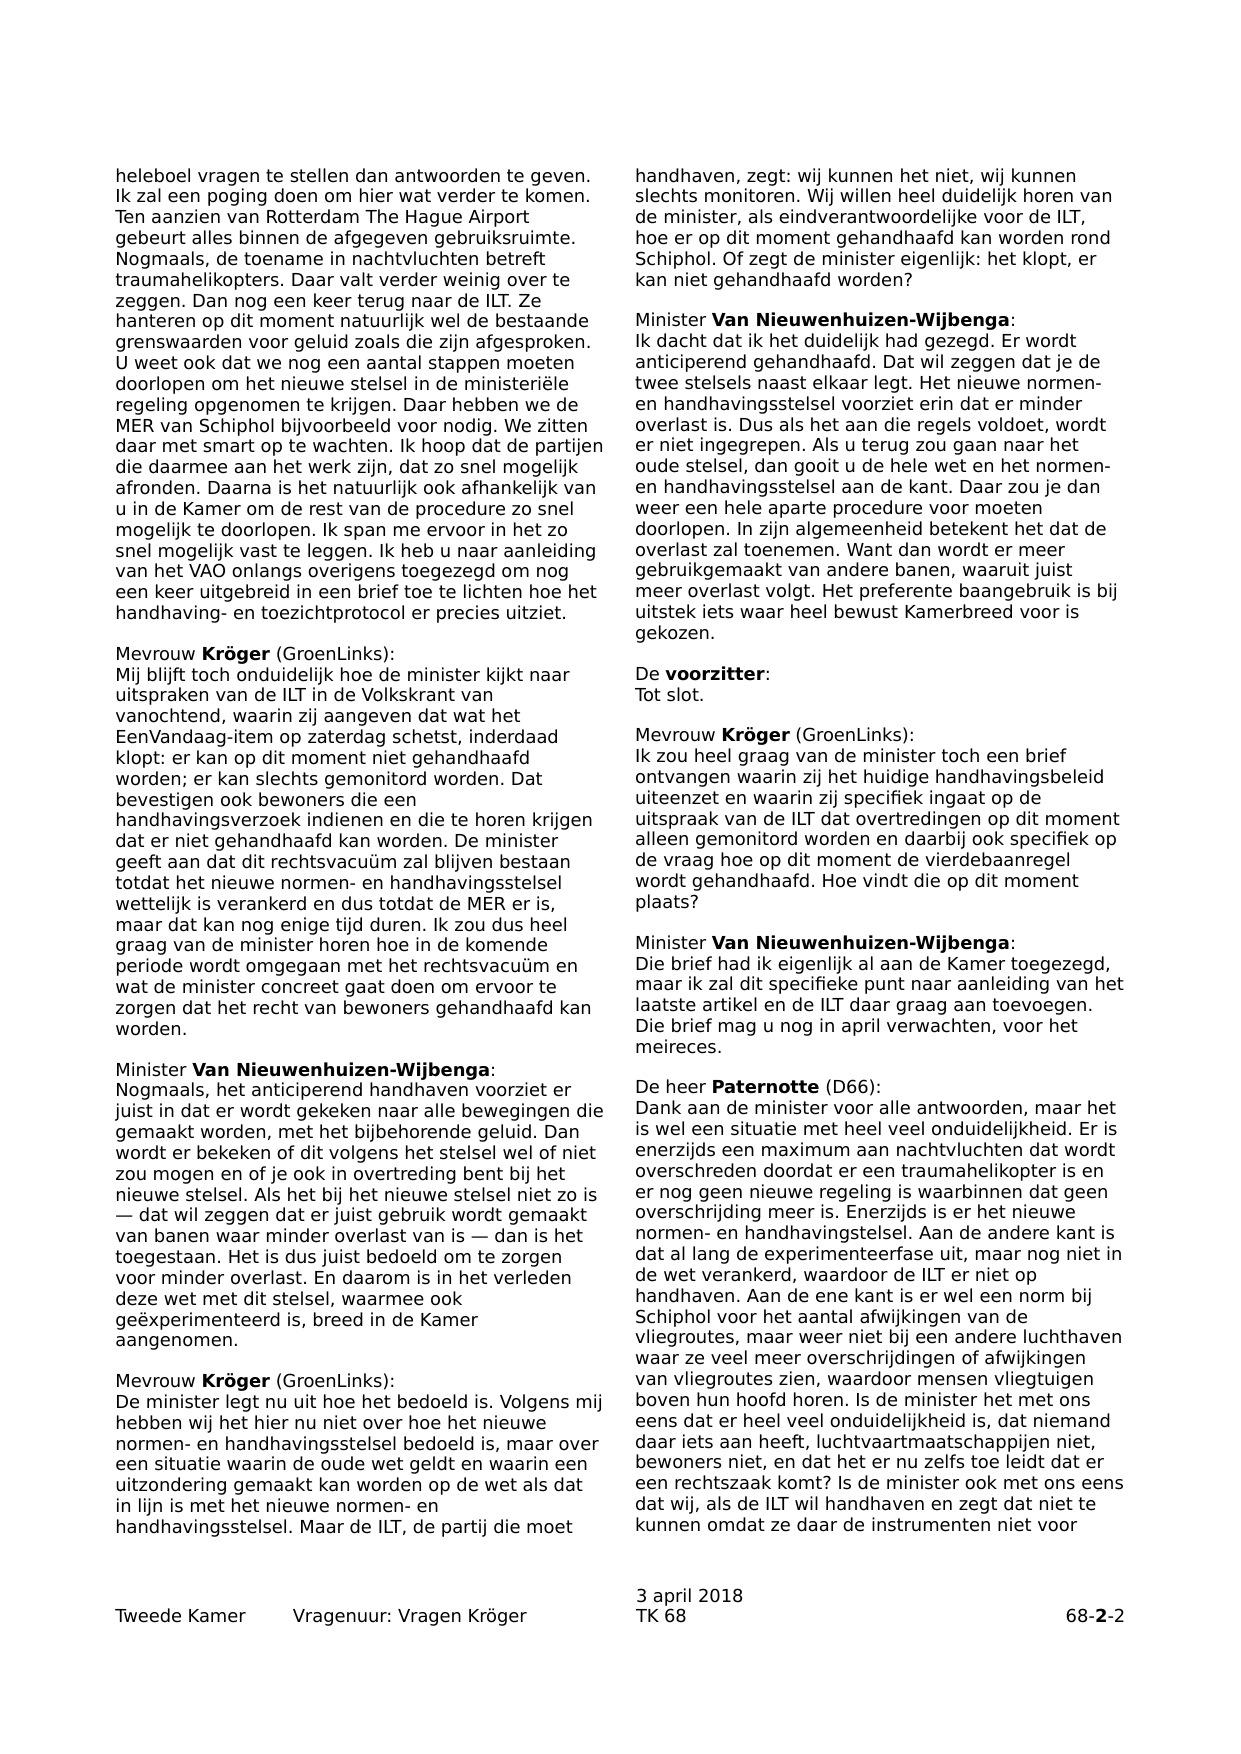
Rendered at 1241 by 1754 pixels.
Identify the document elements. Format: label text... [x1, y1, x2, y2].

text Mij blijft toch onduidelijk hoe de minister kijkt naar uitspraken van de ILT in de Volkskrant van vanochtend, waarin zij aangeven dat wat het EenVandaag-item op zaterdag schetst, inderdaad klopt: er kan op dit moment niet gehandhaafd worden; er kan slechts gemonitord worden. Dat bevestigen ook bewoners die een handhavingsverzoek indienen en die te horen krijgen dat er niet gehandhaafd kan worden. De minister geeft aan dat dit rechtsvacuüm zal blijven bestaan totdat het nieuwe normen- en handhavingsstelsel wettelijk is verankerd en dus totdat de MER er is, maar dat kan nog enige tijd duren. Ik zou dus heel graag van de minister horen hoe in de komende periode wordt omgegaan met het rechtsvacuüm en wat de minister concreet gaat doen om ervoor te zorgen dat het recht van bewoners gehandhaafd kan worden. [115, 664, 605, 1039]
text Mevrouw Kröger (GroenLinks): [115, 1371, 605, 1392]
text Ik zou heel graag van de minister toch een brief ontvangen waarin zij het huidige handhavingsbeleid uiteenzet en waarin zij specifiek ingaat op de uitspraak van de ILT dat overtredingen op dit moment alleen gemonitord worden en daarbij ook specifiek op de vraag hoe op dit moment de vierdebaanregel wordt gehandhaafd. Hoe vindt die op dit moment plaats? [635, 746, 1125, 912]
text Die brief had ik eigenlijk al aan de Kamer toegezegd, maar ik zal dit specifieke punt naar aanleiding van het laatste artikel en de ILT daar graag aan toevoegen. Die brief mag u nog in april verwachten, voor het meireces. [635, 953, 1125, 1057]
text Minister Van Nieuwenhuizen-Wijbenga: [115, 1059, 605, 1080]
text Ten aanzien van Rotterdam The Hague Airport gebeurt alles binnen de afgegeven gebruiksruimte. Nogmaals, de toename in nachtvluchten betreft traumahelikopters. Daar valt verder weinig over te zeggen. Dan nog een keer terug naar de ILT. Ze hanteren op dit moment natuurlijk wel de bestaande grenswaarden voor geluid zoals die zijn afgesproken. U weet ook dat we nog een aantal stappen moeten doorlopen om het nieuwe stelsel in de ministeriële regeling opgenomen te krijgen. Daar hebben we de MER van Schiphol bijvoorbeeld voor nodig. We zitten daar met smart op te wachten. Ik hoop dat de partijen die daarmee aan het werk zijn, dat zo snel mogelijk afronden. Daarna is het natuurlijk ook afhankelijk van u in de Kamer om de rest van de procedure zo snel mogelijk te doorlopen. Ik span me ervoor in het zo snel mogelijk vast te leggen. Ik heb u naar aanleiding van het VAO onlangs overigens toegezegd om nog een keer uitgebreid in een brief toe te lichten hoe het handhaving- en toezichtprotocol er precies uitziet. [115, 207, 605, 624]
text Minister Van Nieuwenhuizen-Wijbenga: [635, 310, 1125, 331]
text Minister Van Nieuwenhuizen-Wijbenga: [635, 932, 1125, 953]
text Ik dacht dat ik het duidelijk had gezegd. Er wordt anticiperend gehandhaafd. Dat wil zeggen dat je de twee stelsels naast elkaar legt. Het nieuwe normen- en handhavingsstelsel voorziet erin dat er minder overlast is. Dus als het aan die regels voldoet, wordt er niet ingegrepen. Als u terug zou gaan naar het oude stelsel, dan gooit u de hele wet en het normen- en handhavingsstelsel aan de kant. Daar zou je dan weer een hele aparte procedure voor moeten doorlopen. In zijn algemeenheid betekent het dat de overlast zal toenemen. Want dan wordt er meer gebruikgemaakt van andere banen, waaruit juist meer overlast volgt. Het preferente baangebruik is bij uitstek iets waar heel bewust Kamerbreed voor is gekozen. [635, 331, 1125, 643]
text De voorzitter: [635, 663, 1125, 684]
text De heer Paternotte (D66): [635, 1077, 1125, 1098]
text heleboel vragen te stellen dan antwoorden te geven. Ik zal een poging doen om hier wat verder te komen. [115, 165, 605, 207]
text handhaven, zegt: wij kunnen het niet, wij kunnen slechts monitoren. Wij willen heel duidelijk horen van de minister, als eindverantwoordelijke voor de ILT, hoe er op dit moment gehandhaafd kan worden rond Schiphol. Of zegt de minister eigenlijk: het klopt, er kan niet gehandhaafd worden? [635, 165, 1125, 290]
text De minister legt nu uit hoe het bedoeld is. Volgens mij hebben wij het hier nu niet over hoe het nieuwe normen- en handhavingsstelsel bedoeld is, maar over een situatie waarin de oude wet geldt en waarin een uitzondering gemaakt kan worden op de wet als dat in lijn is met het nieuwe normen- en handhavingsstelsel. Maar de ILT, de partij die moet [115, 1392, 605, 1537]
text Mevrouw Kröger (GroenLinks): [115, 644, 605, 664]
text Nogmaals, het anticiperend handhaven voorziet er juist in dat er wordt gekeken naar alle bewegingen die gemaakt worden, met het bijbehorende geluid. Dan wordt er bekeken of dit volgens het stelsel wel of niet zou mogen en of je ook in overtreding bent bij het nieuwe stelsel. Als het bij het nieuwe stelsel niet zo is — dat wil zeggen dat er juist gebruik wordt gemaakt van banen waar minder overlast van is — dan is het toegestaan. Het is dus juist bedoeld om te zorgen voor minder overlast. En daarom is in het verleden deze wet met dit stelsel, waarmee ook geëxperimenteerd is, breed in de Kamer aangenomen. [115, 1080, 605, 1351]
text Mevrouw Kröger (GroenLinks): [635, 725, 1125, 746]
text Tot slot. [635, 684, 1125, 705]
text Dank aan de minister voor alle antwoorden, maar het is wel een situatie met heel veel onduidelijkheid. Er is enerzijds een maximum aan nachtvluchten dat wordt overschreden doordat er een traumahelikopter is en er nog geen nieuwe regeling is waarbinnen dat geen overschrijding meer is. Enerzijds is er het nieuwe normen- en handhavingstelsel. Aan de andere kant is dat al lang de experimenteerfase uit, maar nog niet in de wet verankerd, waardoor de ILT er niet op handhaven. Aan de ene kant is er wel een norm bij Schiphol voor het aantal afwijkingen van de vliegroutes, maar weer niet bij een andere luchthaven waar ze veel meer overschrijdingen of afwijkingen van vliegroutes zien, waardoor mensen vliegtuigen boven hun hoofd horen. Is de minister het met ons eens dat er heel veel onduidelijkheid is, dat niemand daar iets aan heeft, luchtvaartmaatschappijen niet, bewoners niet, en dat het er nu zelfs toe leidt dat er een rechtszaak komt? Is de minister ook met ons eens dat wij, als de ILT wil handhaven en zegt dat niet te kunnen omdat ze daar de instrumenten niet voor [635, 1098, 1125, 1536]
